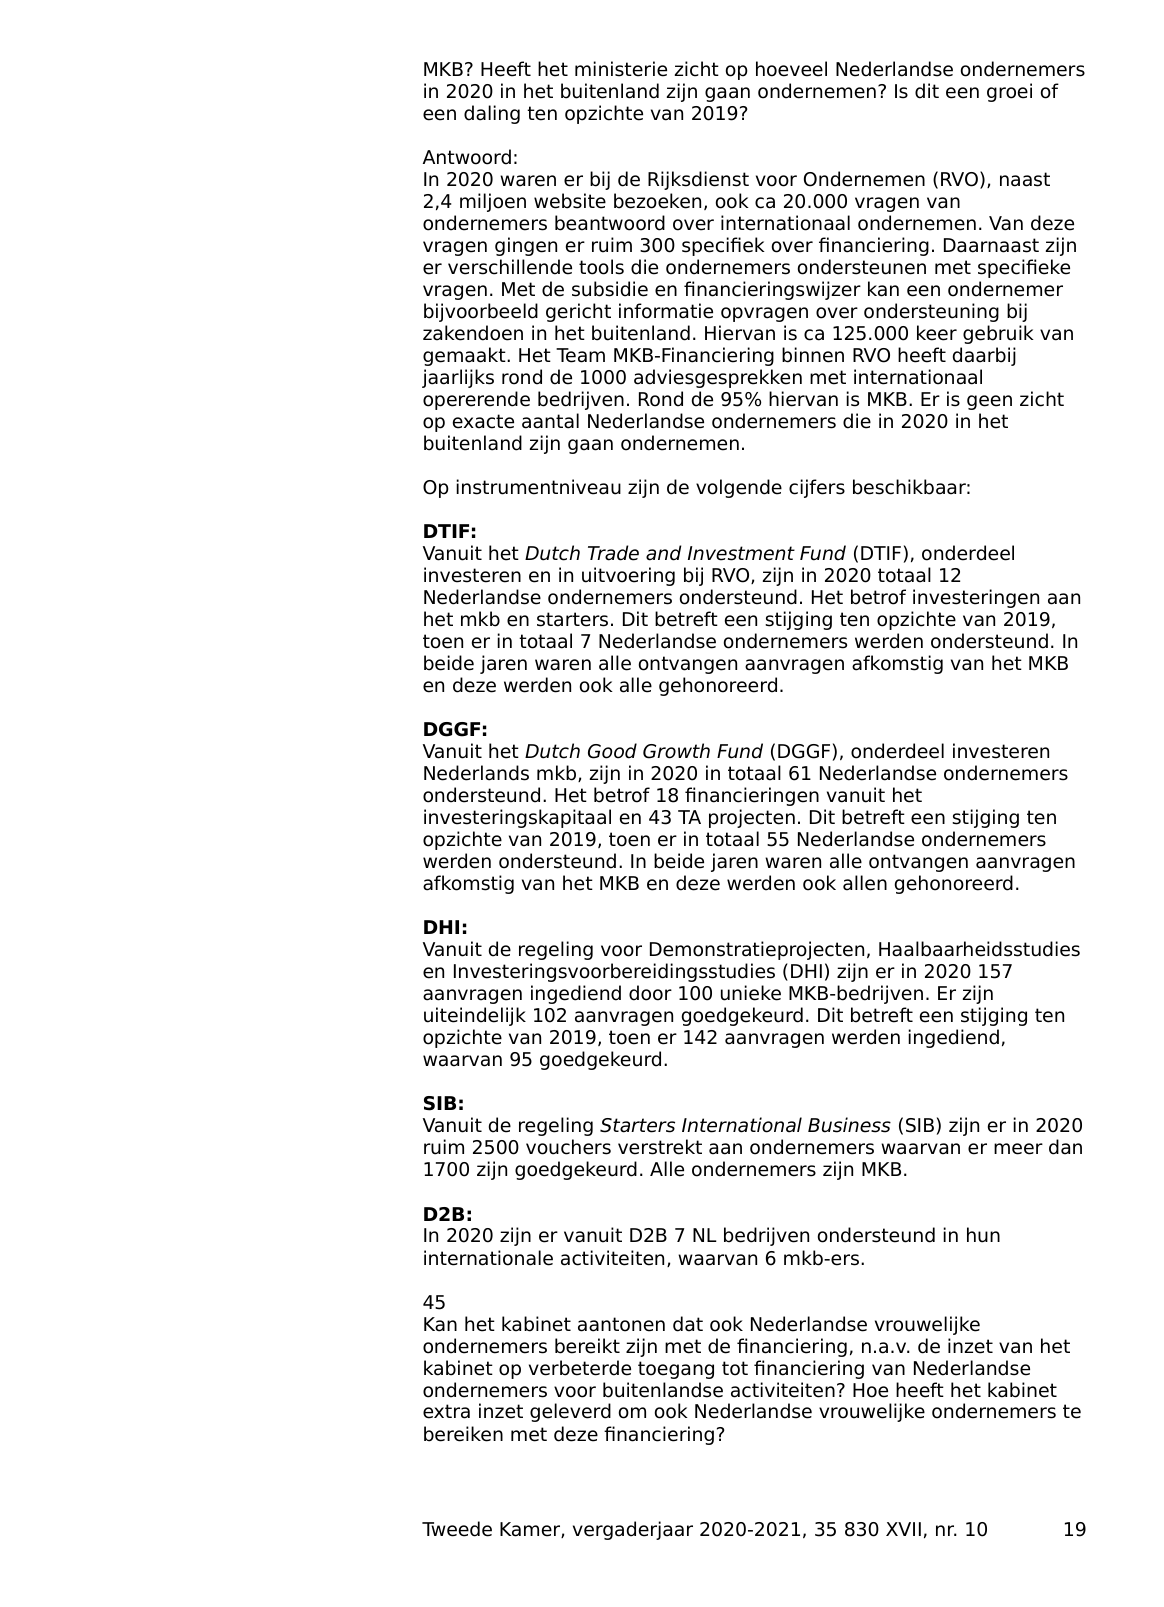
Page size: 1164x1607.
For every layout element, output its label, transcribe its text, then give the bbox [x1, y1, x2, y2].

text Antwoord: [422, 147, 1087, 169]
text 45 [422, 1292, 1087, 1313]
text Vanuit de regeling Starters International Business (SIB) zijn er in 2020 ruim 2500 vouchers verstrekt aan ondernemers waarvan er meer dan 1700 zijn goedgekeurd. Alle ondernemers zijn MKB. [422, 1115, 1087, 1181]
text Vanuit het Dutch Trade and Investment Fund (DTIF), onderdeel investeren en in uitvoering bij RVO, zijn in 2020 totaal 12 Nederlandse ondernemers ondersteund. Het betrof investeringen aan het mkb en starters. Dit betreft een stijging ten opzichte van 2019, toen er in totaal 7 Nederlandse ondernemers werden ondersteund. In beide jaren waren alle ontvangen aanvragen afkomstig van het MKB en deze werden ook alle gehonoreerd. [422, 543, 1087, 697]
text DHI: [422, 917, 1087, 939]
text D2B: [422, 1203, 1087, 1225]
text DTIF: [422, 521, 1087, 543]
text Vanuit de regeling voor Demonstratieprojecten, Haalbaarheidsstudies en Investeringsvoorbereidingsstudies (DHI) zijn er in 2020 157 aanvragen ingediend door 100 unieke MKB-bedrijven. Er zijn uiteindelijk 102 aanvragen goedgekeurd. Dit betreft een stijging ten opzichte van 2019, toen er 142 aanvragen werden ingediend, waarvan 95 goedgekeurd. [422, 939, 1087, 1071]
text MKB? Heeft het ministerie zicht op hoeveel Nederlandse ondernemers in 2020 in het buitenland zijn gaan ondernemen? Is dit een groei of een daling ten opzichte van 2019? [422, 59, 1087, 125]
text Vanuit het Dutch Good Growth Fund (DGGF), onderdeel investeren Nederlands mkb, zijn in 2020 in totaal 61 Nederlandse ondernemers ondersteund. Het betrof 18 financieringen vanuit het investeringskapitaal en 43 TA projecten. Dit betreft een stijging ten opzichte van 2019, toen er in totaal 55 Nederlandse ondernemers werden ondersteund. In beide jaren waren alle ontvangen aanvragen afkomstig van het MKB en deze werden ook allen gehonoreerd. [422, 741, 1087, 895]
text SIB: [422, 1093, 1087, 1115]
text Kan het kabinet aantonen dat ook Nederlandse vrouwelijke ondernemers bereikt zijn met de financiering, n.a.v. de inzet van het kabinet op verbeterde toegang tot financiering van Nederlandse ondernemers voor buitenlandse activiteiten? Hoe heeft het kabinet extra inzet geleverd om ook Nederlandse vrouwelijke ondernemers te bereiken met deze financiering? [422, 1313, 1087, 1445]
text In 2020 waren er bij de Rijksdienst voor Ondernemen (RVO), naast 2,4 miljoen website bezoeken, ook ca 20.000 vragen van ondernemers beantwoord over internationaal ondernemen. Van deze vragen gingen er ruim 300 specifiek over financiering. Daarnaast zijn er verschillende tools die ondernemers ondersteunen met specifieke vragen. Met de subsidie en financieringswijzer kan een ondernemer bijvoorbeeld gericht informatie opvragen over ondersteuning bij zakendoen in het buitenland. Hiervan is ca 125.000 keer gebruik van gemaakt. Het Team MKB-Financiering binnen RVO heeft daarbij jaarlijks rond de 1000 adviesgesprekken met internationaal opererende bedrijven. Rond de 95% hiervan is MKB. Er is geen zicht op exacte aantal Nederlandse ondernemers die in 2020 in het buitenland zijn gaan ondernemen. [422, 169, 1087, 455]
text In 2020 zijn er vanuit D2B 7 NL bedrijven ondersteund in hun internationale activiteiten, waarvan 6 mkb-ers. [422, 1225, 1087, 1269]
text DGGF: [422, 719, 1087, 741]
text Op instrumentniveau zijn de volgende cijfers beschikbaar: [422, 477, 1087, 499]
